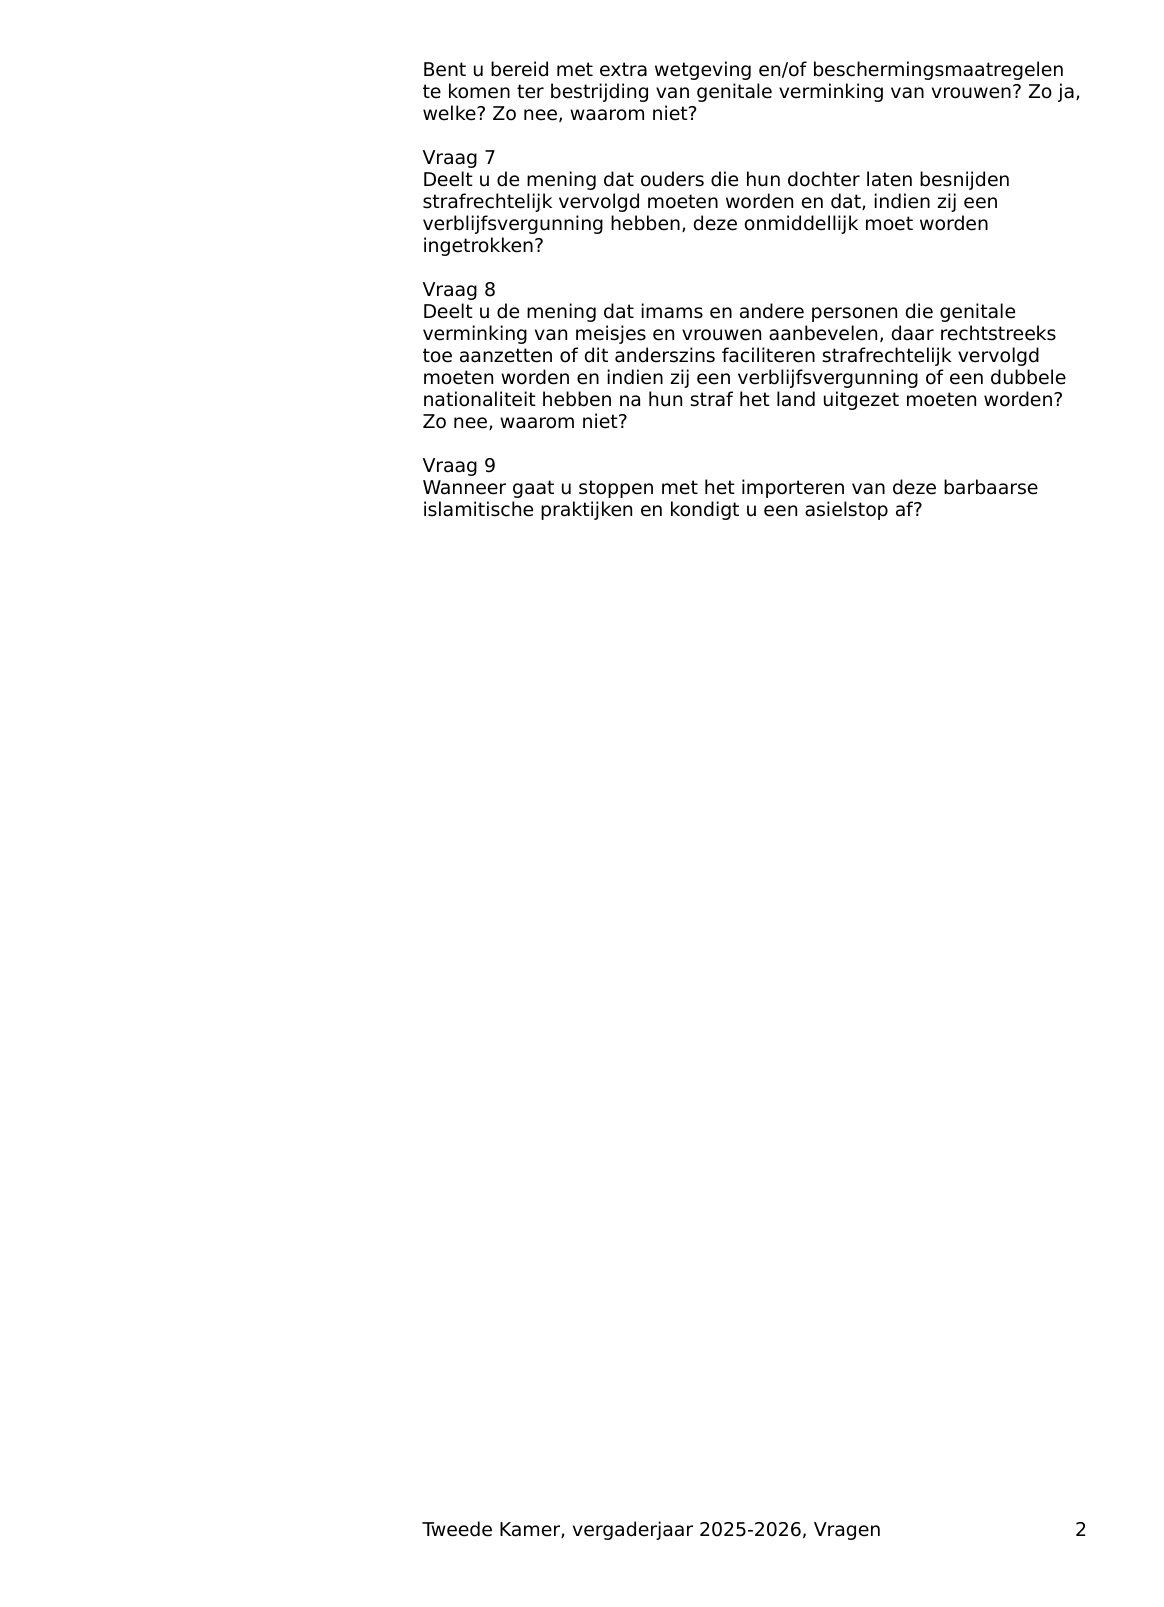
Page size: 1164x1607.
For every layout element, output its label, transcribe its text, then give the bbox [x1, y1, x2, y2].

text Vraag 7 [422, 147, 1087, 169]
text Vraag 9 [422, 455, 1087, 477]
text Vraag 8 [422, 279, 1087, 301]
text Bent u bereid met extra wetgeving en/of beschermingsmaatregelen te komen ter bestrijding van genitale verminking van vrouwen? Zo ja, welke? Zo nee, waarom niet? [422, 59, 1087, 125]
text Deelt u de mening dat imams en andere personen die genitale verminking van meisjes en vrouwen aanbevelen, daar rechtstreeks toe aanzetten of dit anderszins faciliteren strafrechtelijk vervolgd moeten worden en indien zij een verblijfsvergunning of een dubbele nationaliteit hebben na hun straf het land uitgezet moeten worden? Zo nee, waarom niet? [422, 301, 1087, 433]
text Deelt u de mening dat ouders die hun dochter laten besnijden strafrechtelijk vervolgd moeten worden en dat, indien zij een verblijfsvergunning hebben, deze onmiddellijk moet worden ingetrokken? [422, 169, 1087, 257]
text Wanneer gaat u stoppen met het importeren van deze barbaarse islamitische praktijken en kondigt u een asielstop af? [422, 477, 1087, 521]
